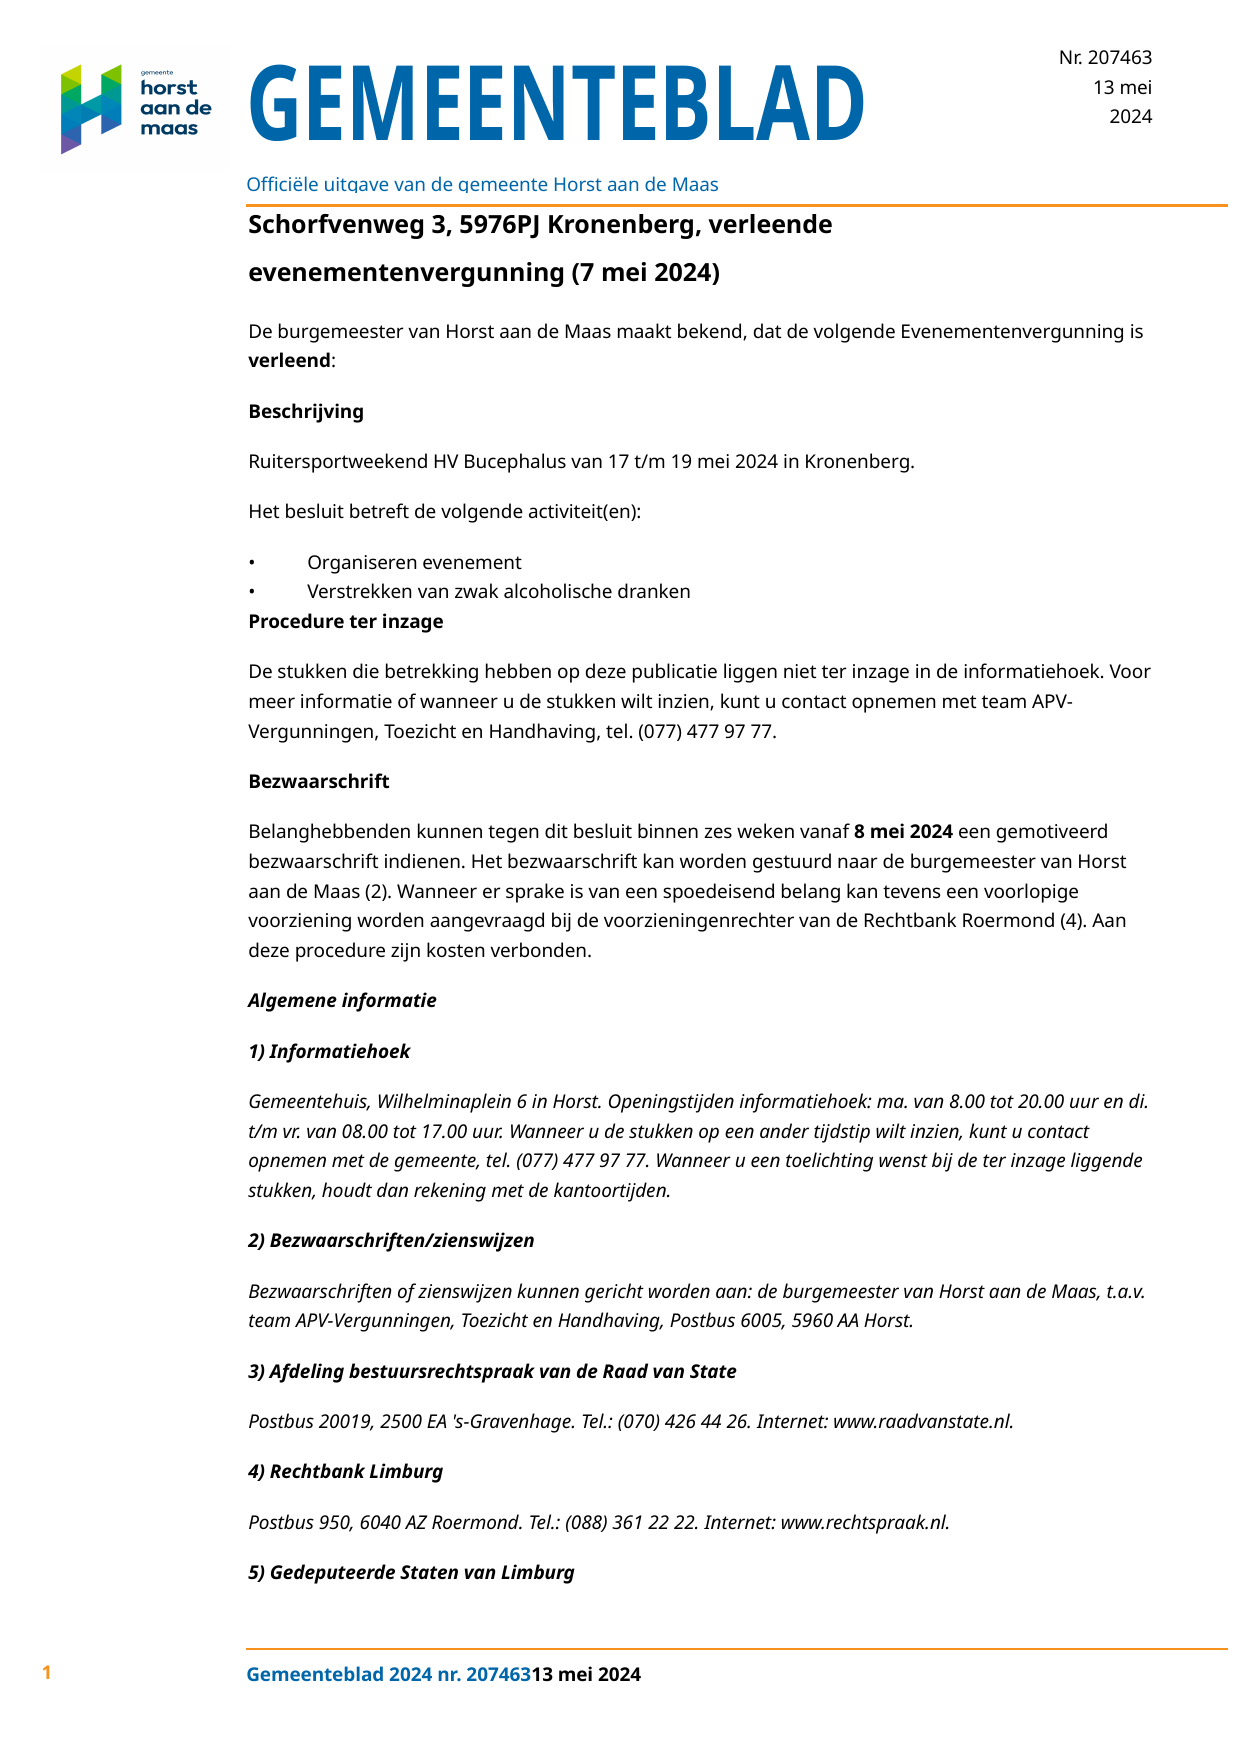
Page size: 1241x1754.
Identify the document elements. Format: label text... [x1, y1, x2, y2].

text 1) Informatiehoek [248, 1038, 1152, 1064]
text De stukken die betrekking hebben op deze publicatie liggen niet ter inzage in de informatiehoek. Voor meer informatie of wanneer u de stukken wilt inzien, kunt u contact opnemen met team APV-Vergunningen, Toezicht en Handhaving, tel. (077) 477 97 77. [248, 659, 1152, 744]
text 4) Rechtbank Limburg [248, 1459, 1152, 1484]
list Verstrekken van zwak alcoholische dranken [248, 579, 1152, 604]
text 3) Afdeling bestuursrechtspraak van de Raad van State [248, 1358, 1152, 1384]
text Het besluit betreft de volgende activiteit(en): [248, 499, 1152, 524]
text Postbus 20019, 2500 EA 's-Gravenhage. Tel.: (070) 426 44 26. Internet: www.raadvanstate.nl. [248, 1408, 1152, 1434]
text 2) Bezwaarschriften/zienswijzen [248, 1227, 1152, 1253]
text Postbus 950, 6040 AZ Roermond. Tel.: (088) 361 22 22. Internet: www.rechtspraak.nl. [248, 1509, 1152, 1535]
text Gemeentehuis, Wilhelminaplein 6 in Horst. Openingstijden informatiehoek: ma. van 8.00 tot 20.00 uur en di. t/m vr. van 08.00 tot 17.00 uur. Wanneer u de stukken op een ander tijdstip wilt inzien, kunt u contact opnemen met de gemeente, tel. (077) 477 97 77. Wanneer u een toelichting wenst bij de ter inzage liggende stukken, houdt dan rekening met de kantoortijden. [248, 1088, 1152, 1203]
text Beschrijving [248, 398, 1152, 424]
picture [41, 47, 231, 172]
text Procedure ter inzage [248, 608, 1152, 634]
text Algemene informatie [248, 987, 1152, 1013]
text Belanghebbenden kunnen tegen dit besluit binnen zes weken vanaf 8 mei 2024 een gemotiveerd bezwaarschrift indienen. Het bezwaarschrift kan worden gestuurd naar de burgemeester van Horst aan de Maas (2). Wanneer er sprake is van een spoedeisend belang kan tevens een voorlopige voorziening worden aangevraagd bij de voorzieningenrechter van de Rechtbank Roermond (4). Aan deze procedure zijn kosten verbonden. [248, 819, 1152, 963]
text Schorfvenweg 3, 5976PJ Kronenberg, verleende evenementenvergunning (7 mei 2024) [248, 207, 1152, 288]
list Organiseren evenement [248, 549, 1152, 575]
text Bezwaarschrift [248, 768, 1152, 794]
text De burgemeester van Horst aan de Maas maakt bekend, dat de volgende Evenementenvergunning is verleend: [248, 318, 1152, 373]
text Ruitersportweekend HV Bucephalus van 17 t/m 19 mei 2024 in Kronenberg. [248, 448, 1152, 474]
text 5) Gedeputeerde Staten van Limburg [248, 1559, 1152, 1585]
text Bezwaarschriften of zienswijzen kunnen gericht worden aan: de burgemeester van Horst aan de Maas, t.a.v. team APV-Vergunningen, Toezicht en Handhaving, Postbus 6005, 5960 AA Horst. [248, 1278, 1152, 1333]
